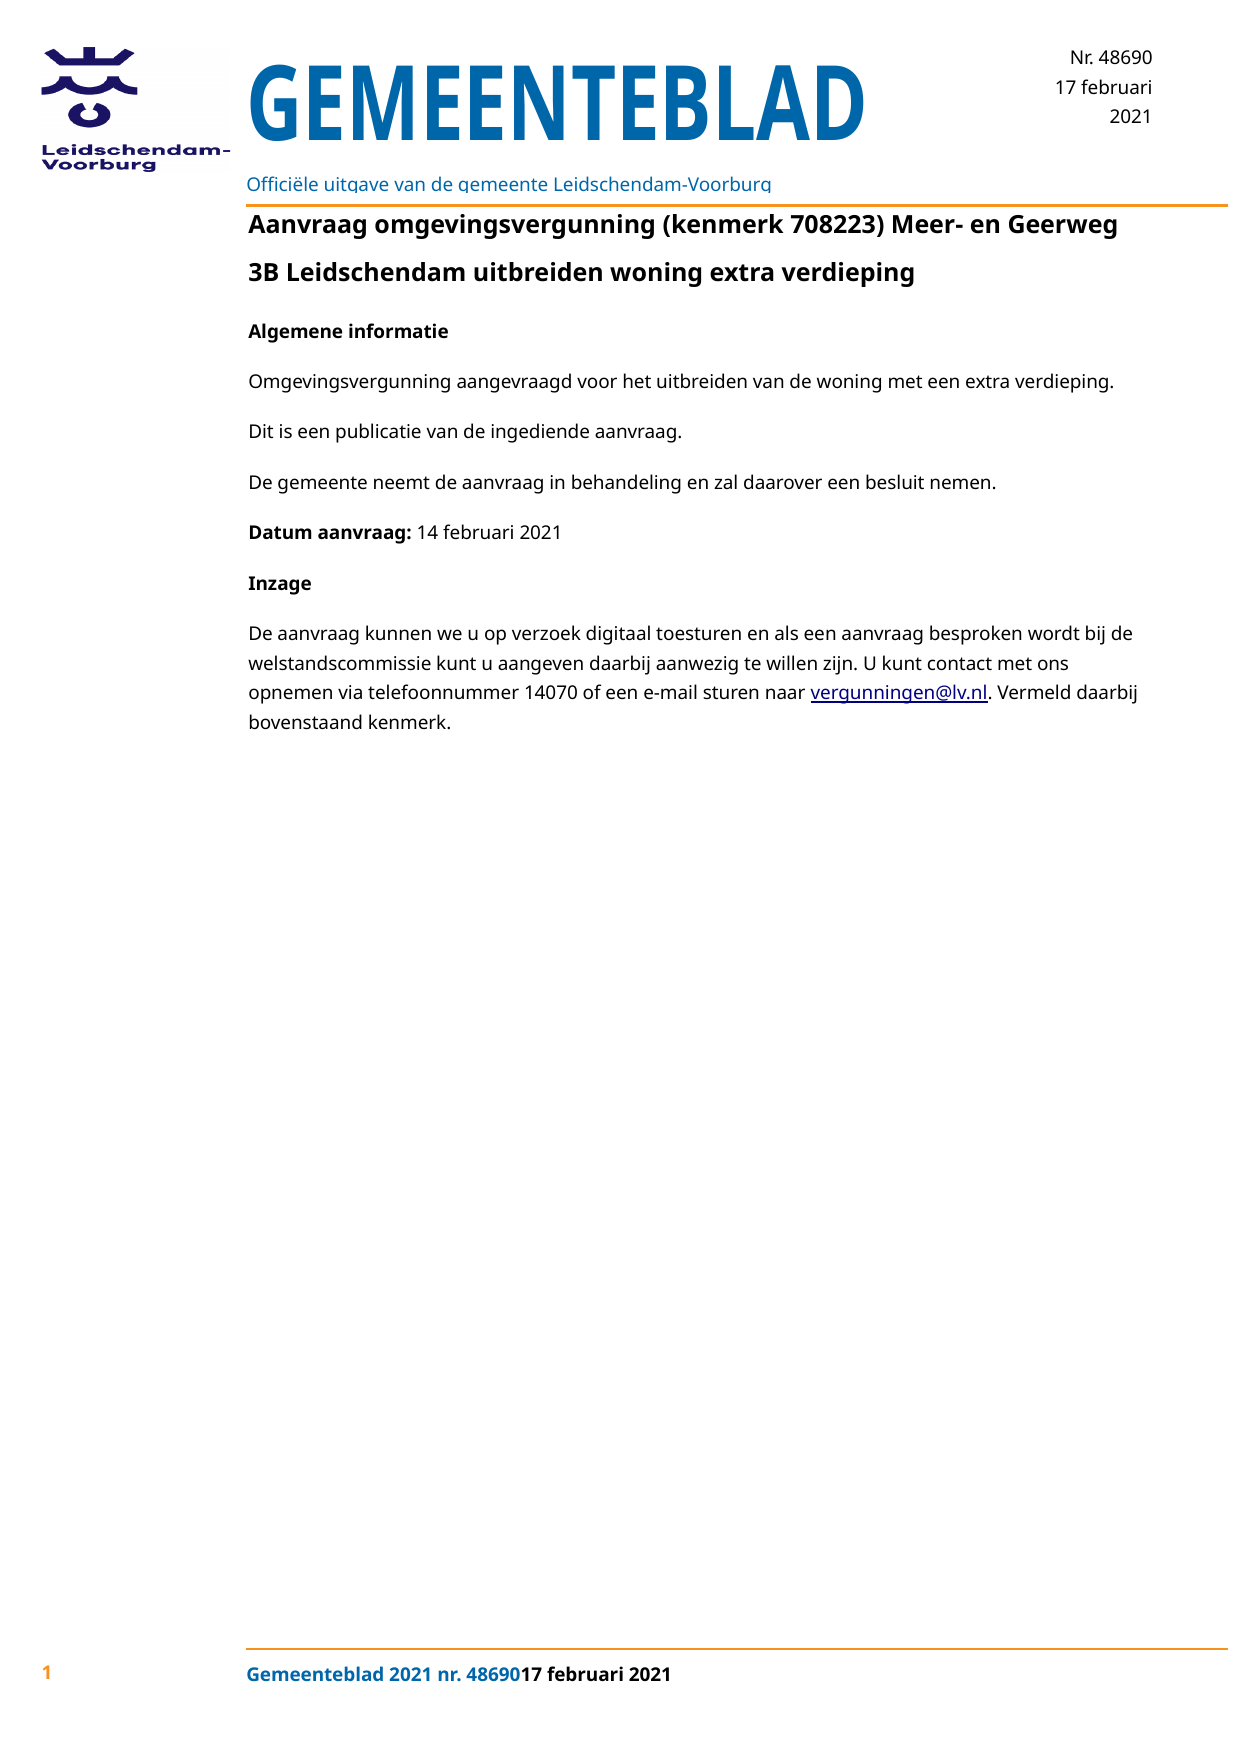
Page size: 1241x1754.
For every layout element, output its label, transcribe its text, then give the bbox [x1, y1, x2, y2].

text Dit is een publicatie van de ingediende aanvraag. [248, 419, 1152, 444]
text Datum aanvraag: 14 februari 2021 [248, 519, 1152, 545]
text Inzage [248, 570, 1152, 596]
text De aanvraag kunnen we u op verzoek digitaal toesturen en als een aanvraag besproken wordt bij de welstandscommissie kunt u aangeven daarbij aanwezig te willen zijn. U kunt contact met ons opnemen via telefoonnummer 14070 of een e-mail sturen naar vergunningen@lv.nl. Vermeld daarbij bovenstaand kenmerk. [248, 620, 1152, 735]
text Omgevingsvergunning aangevraagd voor het uitbreiden van de woning met een extra verdieping. [248, 368, 1152, 394]
text Aanvraag omgevingsvergunning (kenmerk 708223) Meer- en Geerweg 3B Leidschendam uitbreiden woning extra verdieping [248, 207, 1152, 288]
text De gemeente neemt de aanvraag in behandeling en zal daarover een besluit nemen. [248, 469, 1152, 495]
text Algemene informatie [248, 318, 1152, 344]
picture [41, 47, 231, 172]
